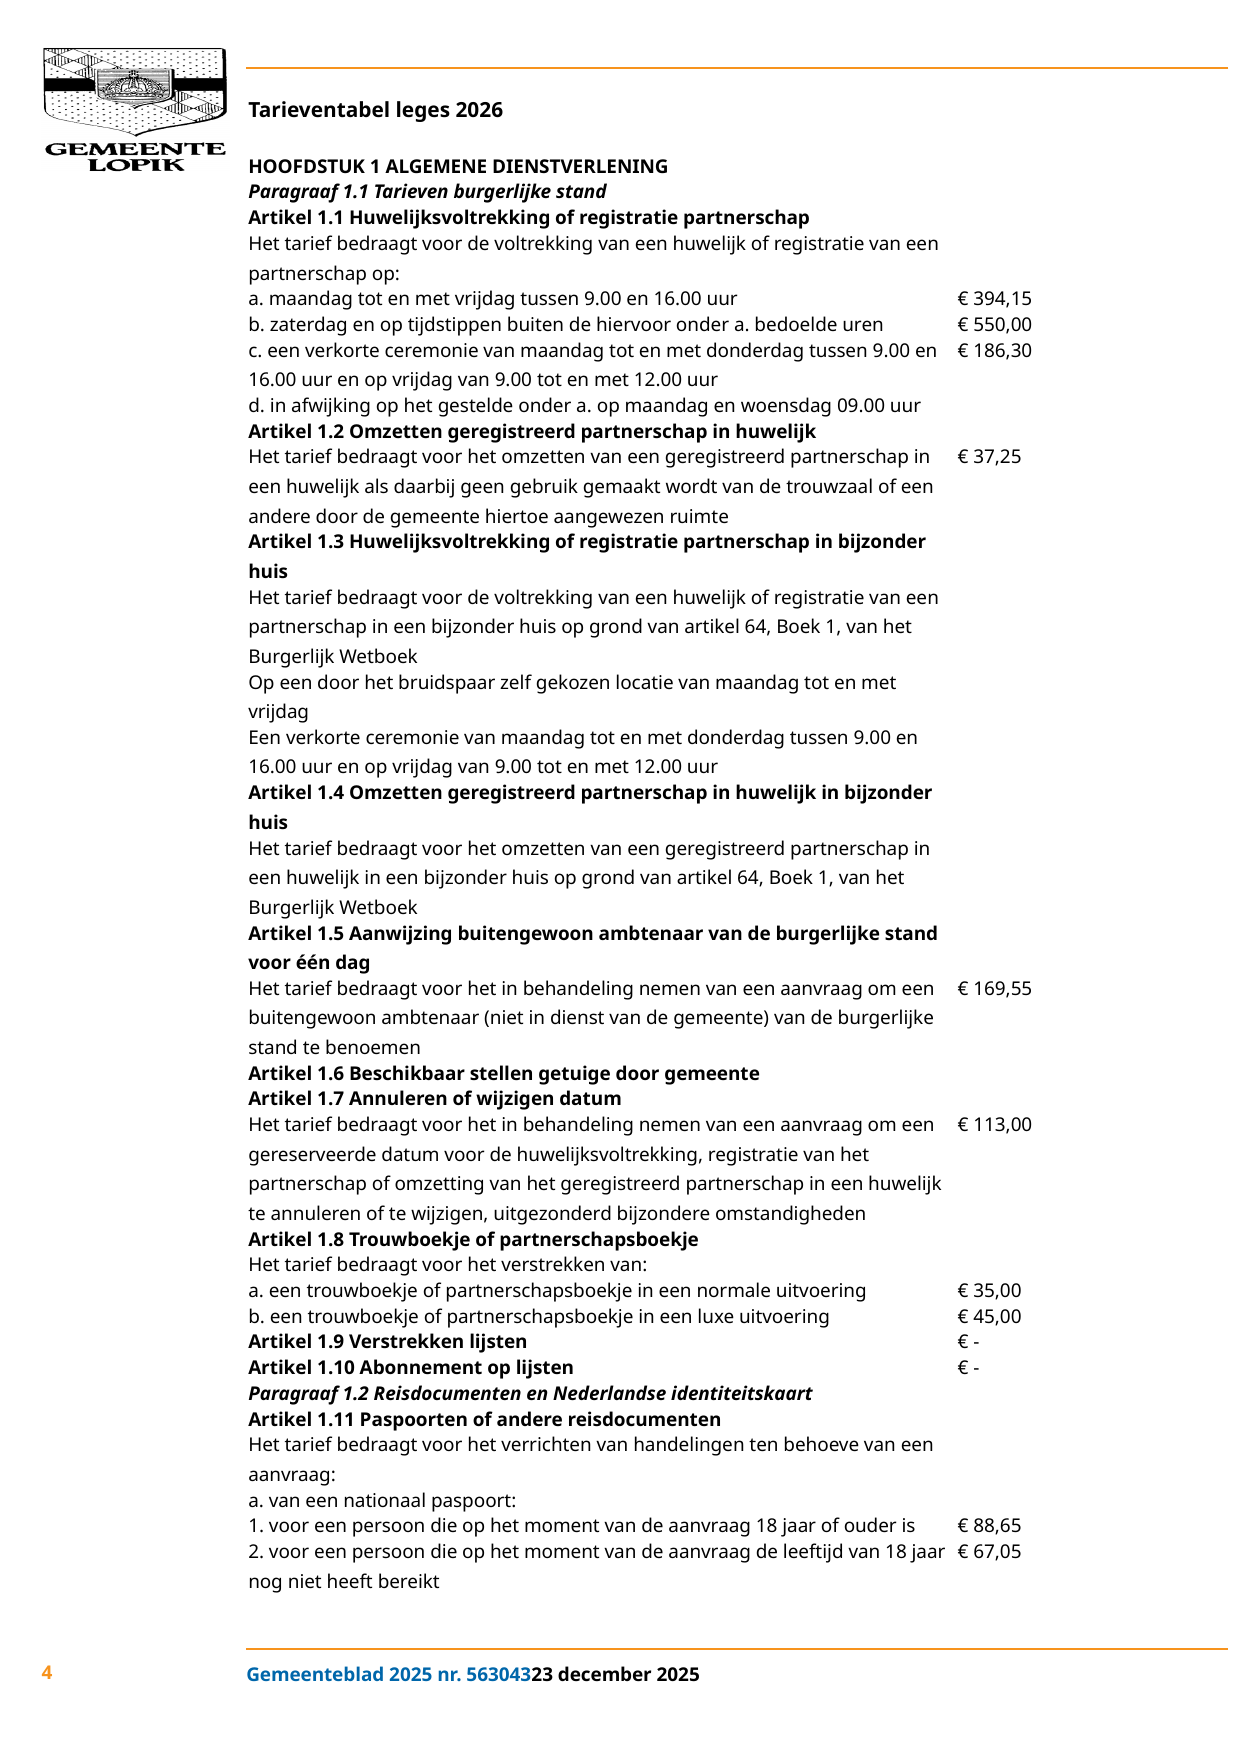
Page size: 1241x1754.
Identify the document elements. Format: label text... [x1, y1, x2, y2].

table_cell a. maandag tot en met vrijdag tussen 9.00 en 16.00 uur [248, 286, 957, 311]
table_cell Het tarief bedraagt voor het omzetten van een geregistreerd partnerschap in een huwelijk in een bijzonder huis op grond van artikel 64, Boek 1, van het Burgerlijk Wetboek [248, 835, 957, 920]
table_cell [958, 1252, 1152, 1277]
table_cell € 113,00 [958, 1111, 1152, 1226]
table_cell [958, 724, 1152, 779]
table_cell Het tarief bedraagt voor het in behandeling nemen van een aanvraag om een gereserveerde datum voor de huwelijksvoltrekking, registratie van het partnerschap of omzetting van het geregistreerd partnerschap in een huwelijk te annuleren of te wijzigen, uitgezonderd bijzondere omstandigheden [248, 1111, 957, 1226]
table_cell b. zaterdag en op tijdstippen buiten de hiervoor onder a. bedoelde uren [248, 311, 957, 337]
table_cell d. in afwijking op het gestelde onder a. op maandag en woensdag 09.00 uur [248, 392, 957, 418]
table_cell [958, 418, 1152, 444]
table_cell Het tarief bedraagt voor het verrichten van handelingen ten behoeve van een aanvraag: [248, 1432, 957, 1487]
table_cell [958, 1060, 1152, 1086]
table_cell € 37,25 [958, 444, 1152, 529]
table_cell Het tarief bedraagt voor de voltrekking van een huwelijk of registratie van een partnerschap in een bijzonder huis op grond van artikel 64, Boek 1, van het Burgerlijk Wetboek [248, 584, 957, 669]
table_cell Artikel 1.8 Trouwboekje of partnerschapsboekje [248, 1226, 957, 1252]
table_cell € 550,00 [958, 311, 1152, 337]
table_cell [958, 1432, 1152, 1487]
table_cell [958, 1380, 1152, 1406]
table_cell [958, 1086, 1152, 1111]
text Tarieventabel leges 2026 [248, 95, 1152, 123]
table_cell [958, 179, 1152, 204]
table_cell Artikel 1.5 Aanwijzing buitengewoon ambtenaar van de burgerlijke stand voor één dag [248, 920, 957, 975]
table_cell c. een verkorte ceremonie van maandag tot en met donderdag tussen 9.00 en 16.00 uur en op vrijdag van 9.00 tot en met 12.00 uur [248, 337, 957, 392]
table_cell € 169,55 [958, 975, 1152, 1060]
table_cell € 35,00 [958, 1277, 1152, 1303]
table_cell Het tarief bedraagt voor het verstrekken van: [248, 1252, 957, 1277]
table_cell € 45,00 [958, 1303, 1152, 1329]
table_cell 2. voor een persoon die op het moment van de aanvraag de leeftijd van 18 jaar nog niet heeft bereikt [248, 1539, 957, 1594]
table_cell [958, 205, 1152, 230]
table_cell Artikel 1.4 Omzetten geregistreerd partnerschap in huwelijk in bijzonder huis [248, 780, 957, 835]
table_cell [958, 392, 1152, 418]
table_cell a. een trouwboekje of partnerschapsboekje in een normale uitvoering [248, 1277, 957, 1303]
table_cell € - [958, 1355, 1152, 1380]
table_cell [958, 230, 1152, 286]
table_cell Artikel 1.1 Huwelijksvoltrekking of registratie partnerschap [248, 205, 957, 230]
table_cell Paragraaf 1.2 Reisdocumenten en Nederlandse identiteitskaart [248, 1380, 957, 1406]
table_header HOOFDSTUK 1 ALGEMENE DIENSTVERLENING [248, 153, 957, 179]
table_cell b. een trouwboekje of partnerschapsboekje in een luxe uitvoering [248, 1303, 957, 1329]
table_cell a. van een nationaal paspoort: [248, 1487, 957, 1513]
table_cell Artikel 1.10 Abonnement op lijsten [248, 1355, 957, 1380]
table_cell € 186,30 [958, 337, 1152, 392]
table_cell € 394,15 [958, 286, 1152, 311]
table_cell [958, 835, 1152, 920]
table_cell Op een door het bruidspaar zelf gekozen locatie van maandag tot en met vrijdag [248, 669, 957, 724]
table_cell Artikel 1.11 Paspoorten of andere reisdocumenten [248, 1406, 957, 1432]
table_cell € 67,05 [958, 1539, 1152, 1594]
table_header [958, 153, 1152, 179]
table_cell Het tarief bedraagt voor het omzetten van een geregistreerd partnerschap in een huwelijk als daarbij geen gebruik gemaakt wordt van de trouwzaal of een andere door de gemeente hiertoe aangewezen ruimte [248, 444, 957, 529]
table_cell [958, 780, 1152, 835]
table_cell € 88,65 [958, 1513, 1152, 1538]
table_cell Artikel 1.9 Verstrekken lijsten [248, 1329, 957, 1354]
table_cell [958, 1487, 1152, 1513]
table_cell Paragraaf 1.1 Tarieven burgerlijke stand [248, 179, 957, 204]
table_cell [958, 584, 1152, 669]
table_cell Artikel 1.3 Huwelijksvoltrekking of registratie partnerschap in bijzonder huis [248, 529, 957, 584]
table_cell Het tarief bedraagt voor de voltrekking van een huwelijk of registratie van een partnerschap op: [248, 230, 957, 286]
table_cell [958, 1406, 1152, 1432]
table_cell Artikel 1.6 Beschikbaar stellen getuige door gemeente [248, 1060, 957, 1086]
table_cell Een verkorte ceremonie van maandag tot en met donderdag tussen 9.00 en 16.00 uur en op vrijdag van 9.00 tot en met 12.00 uur [248, 724, 957, 779]
table_cell [958, 529, 1152, 584]
table_cell Artikel 1.2 Omzetten geregistreerd partnerschap in huwelijk [248, 418, 957, 444]
table_cell 1. voor een persoon die op het moment van de aanvraag 18 jaar of ouder is [248, 1513, 957, 1538]
table_cell [958, 920, 1152, 975]
table_cell [958, 669, 1152, 724]
table_cell € - [958, 1329, 1152, 1354]
table_cell Het tarief bedraagt voor het in behandeling nemen van een aanvraag om een buitengewoon ambtenaar (niet in dienst van de gemeente) van de burgerlijke stand te benoemen [248, 975, 957, 1060]
table_cell Artikel 1.7 Annuleren of wijzigen datum [248, 1086, 957, 1111]
picture [41, 47, 231, 172]
table_cell [958, 1226, 1152, 1252]
